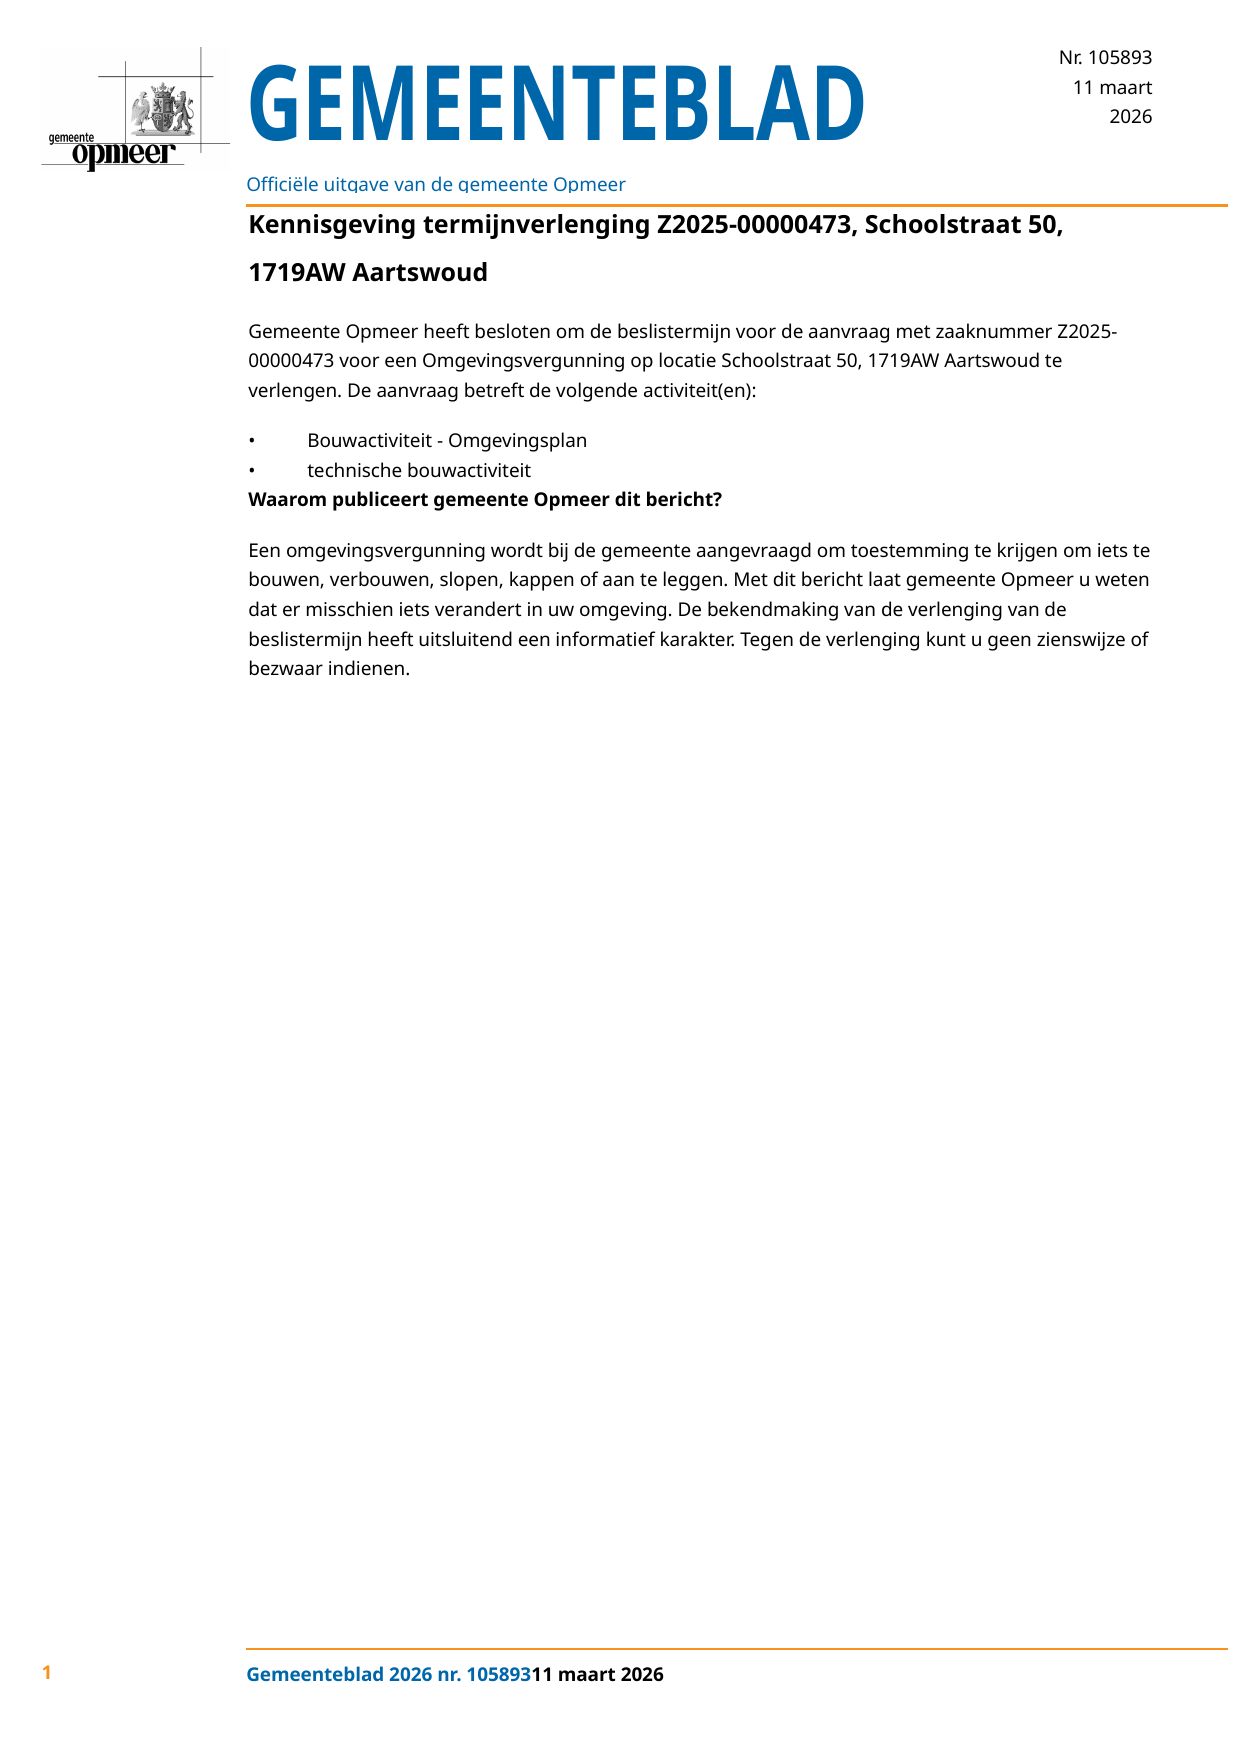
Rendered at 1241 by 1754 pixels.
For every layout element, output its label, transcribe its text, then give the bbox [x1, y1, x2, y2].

text Kennisgeving termijnverlenging Z2025-00000473, Schoolstraat 50, 1719AW Aartswoud [248, 207, 1152, 288]
text Een omgevingsvergunning wordt bij de gemeente aangevraagd om toestemming te krijgen om iets te bouwen, verbouwen, slopen, kappen of aan te leggen. Met dit bericht laat gemeente Opmeer u weten dat er misschien iets verandert in uw omgeving. De bekendmaking van de verlenging van de beslistermijn heeft uitsluitend een informatief karakter. Tegen de verlenging kunt u geen zienswijze of bezwaar indienen. [248, 537, 1152, 681]
picture [41, 47, 231, 172]
list technische bouwactiviteit [248, 457, 1152, 483]
list Bouwactiviteit - Omgevingsplan [248, 427, 1152, 453]
text Waarom publiceert gemeente Opmeer dit bericht? [248, 487, 1152, 512]
text Gemeente Opmeer heeft besloten om de beslistermijn voor de aanvraag met zaaknummer Z2025-00000473 voor een Omgevingsvergunning op locatie Schoolstraat 50, 1719AW Aartswoud te verlengen. De aanvraag betreft de volgende activiteit(en): [248, 318, 1152, 403]
